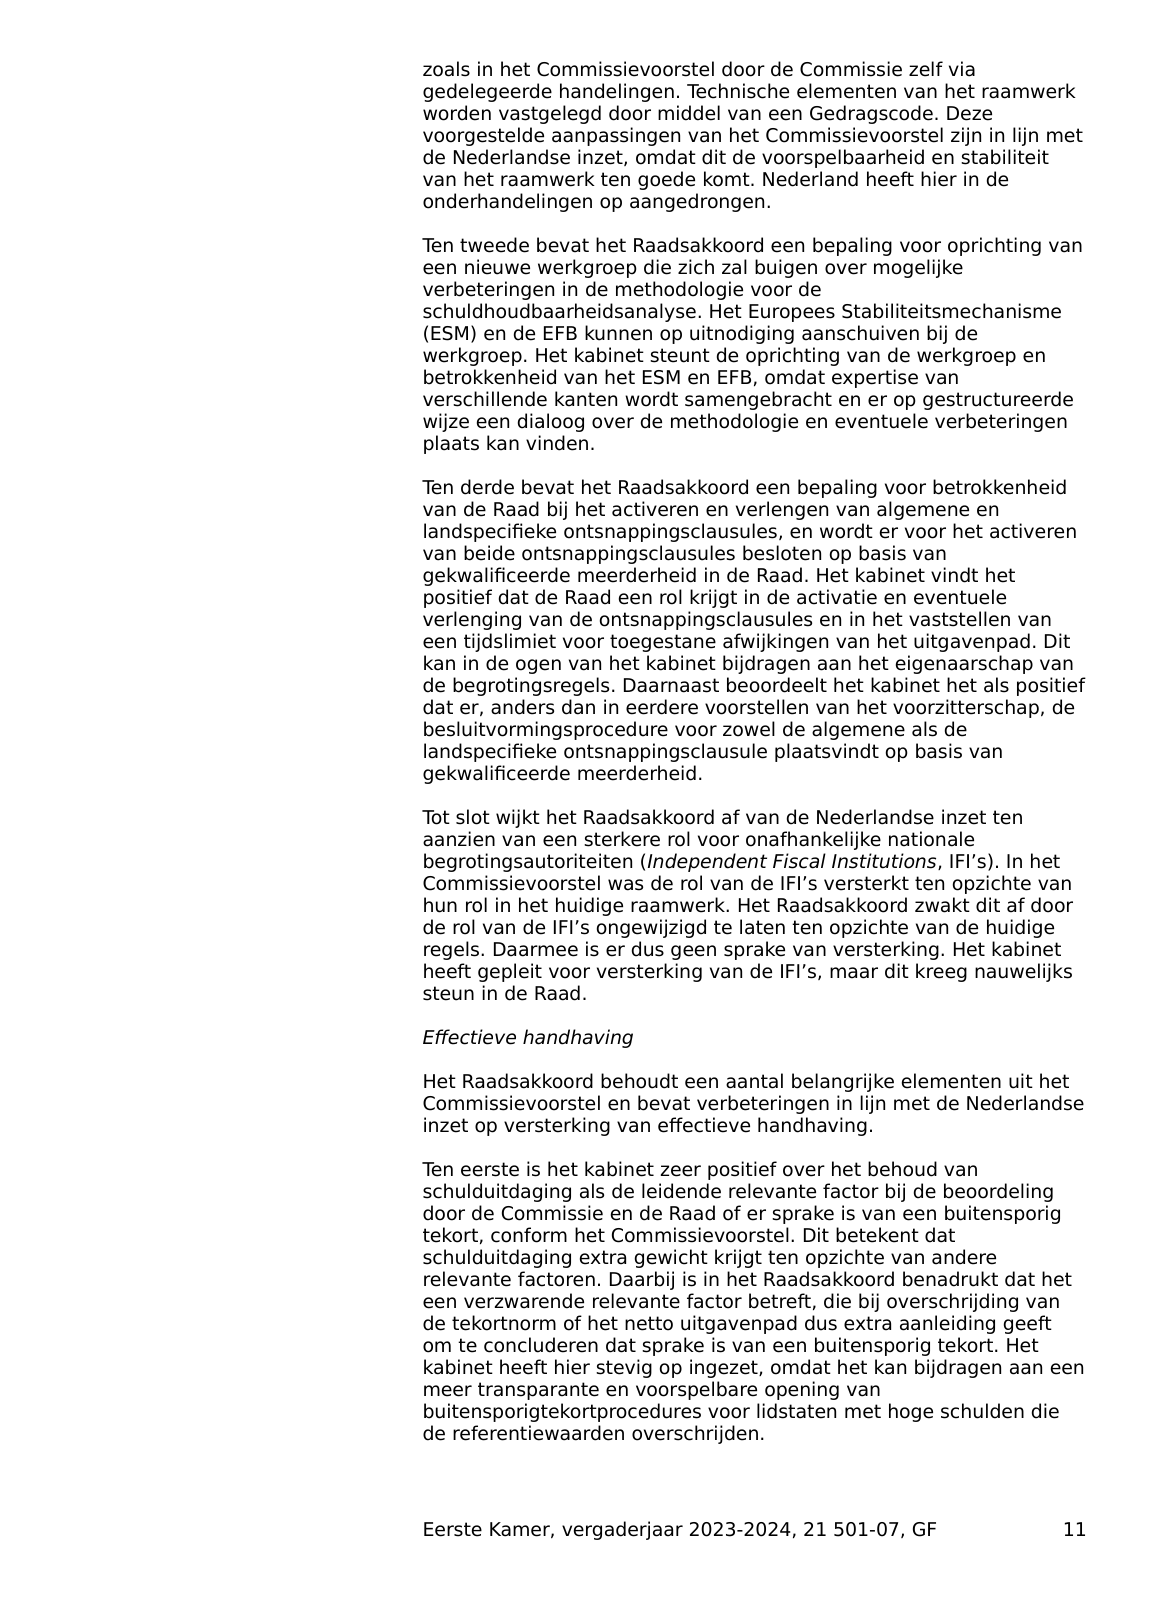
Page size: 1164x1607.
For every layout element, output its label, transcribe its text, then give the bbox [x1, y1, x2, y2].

text zoals in het Commissievoorstel door de Commissie zelf via gedelegeerde handelingen. Technische elementen van het raamwerk worden vastgelegd door middel van een Gedragscode. Deze voorgestelde aanpassingen van het Commissievoorstel zijn in lijn met de Nederlandse inzet, omdat dit de voorspelbaarheid en stabiliteit van het raamwerk ten goede komt. Nederland heeft hier in de onderhandelingen op aangedrongen. [422, 59, 1087, 213]
text Tot slot wijkt het Raadsakkoord af van de Nederlandse inzet ten aanzien van een sterkere rol voor onafhankelijke nationale begrotingsautoriteiten (Independent Fiscal Institutions, IFI’s). In het Commissievoorstel was de rol van de IFI’s versterkt ten opzichte van hun rol in het huidige raamwerk. Het Raadsakkoord zwakt dit af door de rol van de IFI’s ongewijzigd te laten ten opzichte van de huidige regels. Daarmee is er dus geen sprake van versterking. Het kabinet heeft gepleit voor versterking van de IFI’s, maar dit kreeg nauwelijks steun in de Raad. [422, 807, 1087, 1005]
text Ten eerste is het kabinet zeer positief over het behoud van schulduitdaging als de leidende relevante factor bij de beoordeling door de Commissie en de Raad of er sprake is van een buitensporig tekort, conform het Commissievoorstel. Dit betekent dat schulduitdaging extra gewicht krijgt ten opzichte van andere relevante factoren. Daarbij is in het Raadsakkoord benadrukt dat het een verzwarende relevante factor betreft, die bij overschrijding van de tekortnorm of het netto uitgavenpad dus extra aanleiding geeft om te concluderen dat sprake is van een buitensporig tekort. Het kabinet heeft hier stevig op ingezet, omdat het kan bijdragen aan een meer transparante en voorspelbare opening van buitensporigtekortprocedures voor lidstaten met hoge schulden die de referentiewaarden overschrijden. [422, 1159, 1087, 1445]
text Het Raadsakkoord behoudt een aantal belangrijke elementen uit het Commissievoorstel en bevat verbeteringen in lijn met de Nederlandse inzet op versterking van effectieve handhaving. [422, 1071, 1087, 1137]
text Ten derde bevat het Raadsakkoord een bepaling voor betrokkenheid van de Raad bij het activeren en verlengen van algemene en landspecifieke ontsnappingsclausules, en wordt er voor het activeren van beide ontsnappingsclausules besloten op basis van gekwalificeerde meerderheid in de Raad. Het kabinet vindt het positief dat de Raad een rol krijgt in de activatie en eventuele verlenging van de ontsnappingsclausules en in het vaststellen van een tijdslimiet voor toegestane afwijkingen van het uitgavenpad. Dit kan in de ogen van het kabinet bijdragen aan het eigenaarschap van de begrotingsregels. Daarnaast beoordeelt het kabinet het als positief dat er, anders dan in eerdere voorstellen van het voorzitterschap, de besluitvormingsprocedure voor zowel de algemene als de landspecifieke ontsnappingsclausule plaatsvindt op basis van gekwalificeerde meerderheid. [422, 477, 1087, 785]
text Ten tweede bevat het Raadsakkoord een bepaling voor oprichting van een nieuwe werkgroep die zich zal buigen over mogelijke verbeteringen in de methodologie voor de schuldhoudbaarheidsanalyse. Het Europees Stabiliteitsmechanisme (ESM) en de EFB kunnen op uitnodiging aanschuiven bij de werkgroep. Het kabinet steunt de oprichting van de werkgroep en betrokkenheid van het ESM en EFB, omdat expertise van verschillende kanten wordt samengebracht en er op gestructureerde wijze een dialoog over de methodologie en eventuele verbeteringen plaats kan vinden. [422, 235, 1087, 455]
subtitle Effectieve handhaving [422, 1027, 1087, 1049]
